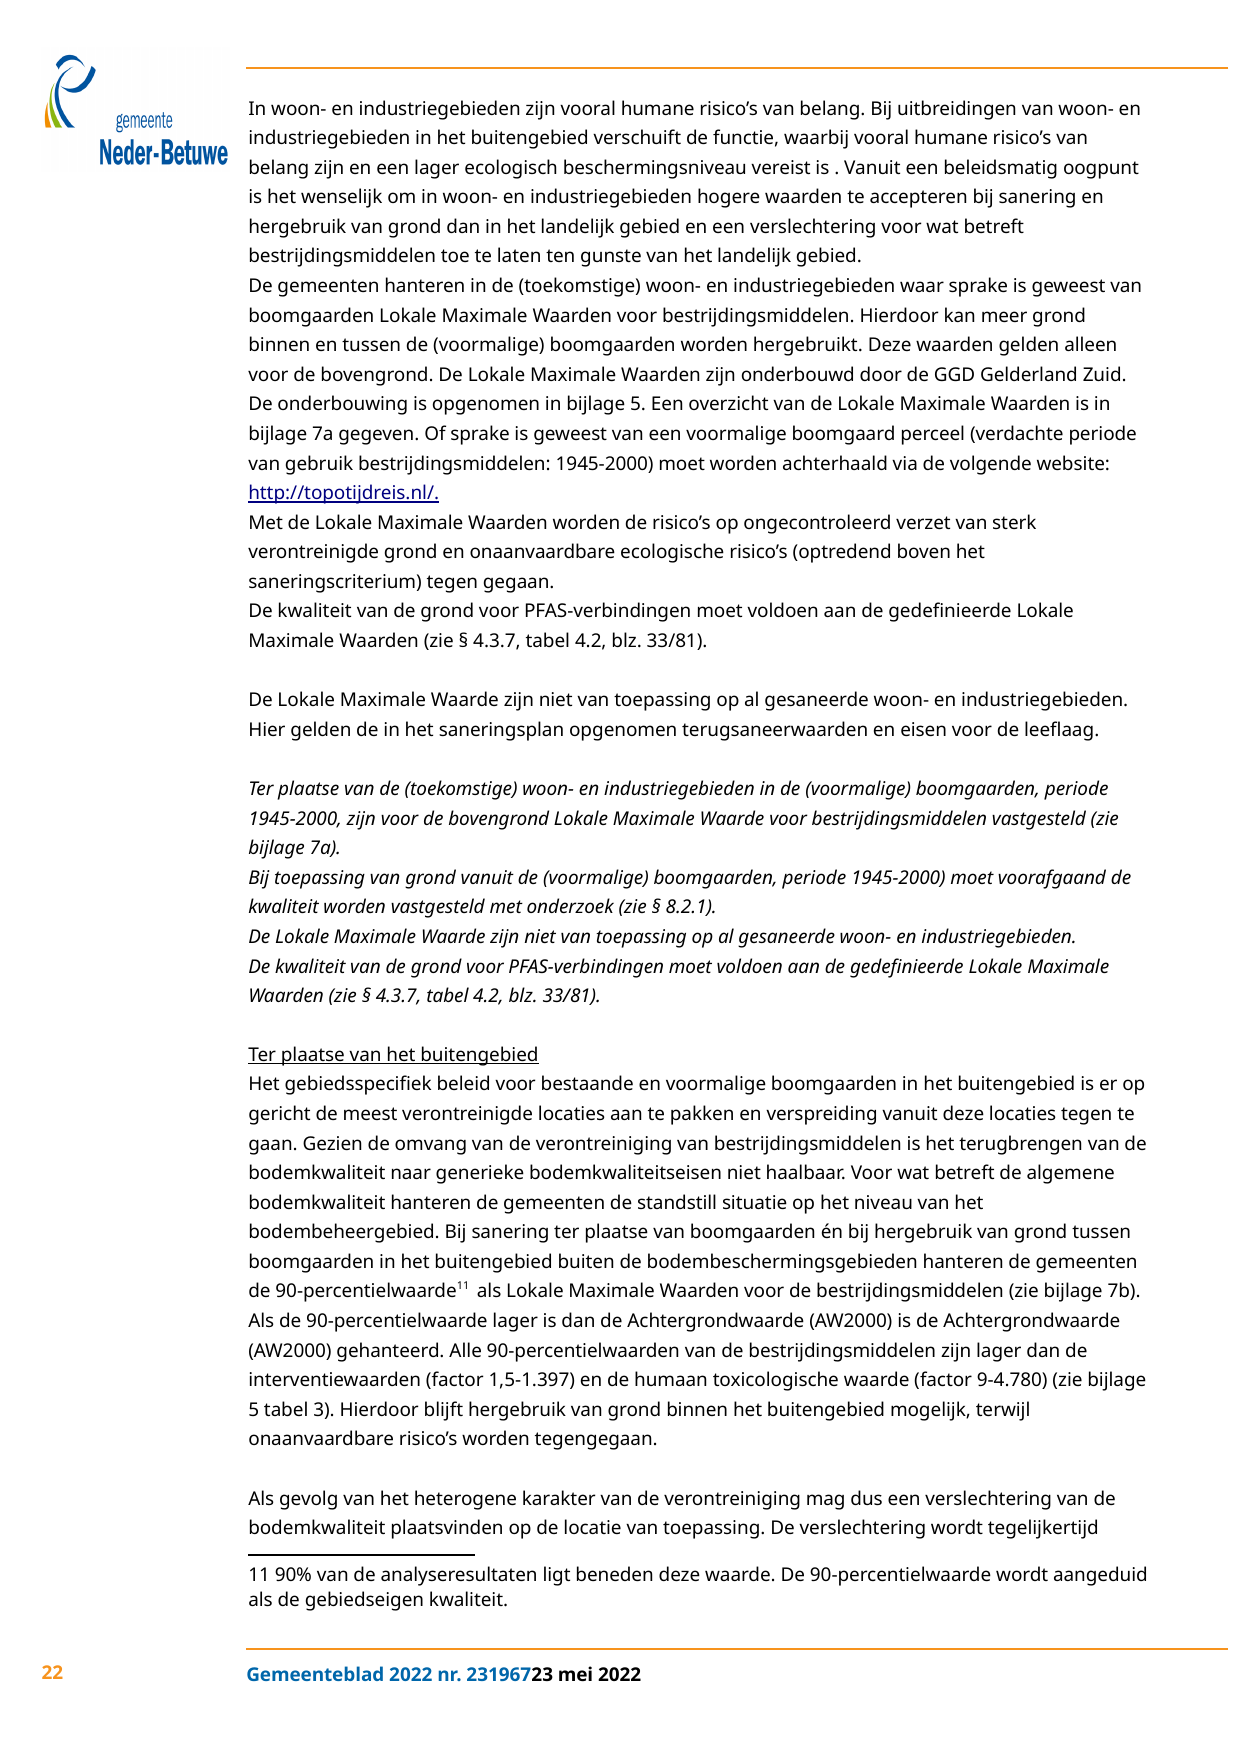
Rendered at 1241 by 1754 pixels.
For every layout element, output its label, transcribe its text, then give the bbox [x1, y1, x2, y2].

text 90% van de analyseresultaten ligt beneden deze waarde. De 90-percentielwaarde wordt aangeduid als de gebiedseigen kwaliteit. [248, 1561, 1152, 1612]
text Ter plaatse van het buitengebied [248, 1041, 1152, 1067]
text Als gevolg van het heterogene karakter van de verontreiniging mag dus een verslechtering van de bodemkwaliteit plaatsvinden op de locatie van toepassing. De verslechtering wordt tegelijkertijd [248, 1485, 1152, 1540]
picture [41, 47, 231, 172]
text De Lokale Maximale Waarde zijn niet van toepassing op al gesaneerde woon- en industriegebieden. Hier gelden de in het saneringsplan opgenomen terugsaneerwaarden en eisen voor de leeflaag. [248, 686, 1152, 742]
text De kwaliteit van de grond voor PFAS-verbindingen moet voldoen aan de gedefinieerde Lokale Maximale Waarden (zie § 4.3.7, tabel 4.2, blz. 33/81). [248, 598, 1152, 653]
table_header Ter plaatse van de (toekomstige) woon- en industriegebieden in de (voormalige) boomgaarden, periode 1945-2000, zijn voor de bovengrond Lokale Maximale Waarde voor bestrijdingsmiddelen vastgesteld (zie bijlage 7a). Bij toepassing van grond vanuit de (voormalige) boomgaarden, periode 1945-2000) moet voorafgaand de kwaliteit worden vastgesteld met onderzoek (zie § 8.2.1). De Lokale Maximale Waarde zijn niet van toepassing op al gesaneerde woon- en industriegebieden. De kwaliteit van de grond voor PFAS-verbindingen moet voldoen aan de gedefinieerde Lokale Maximale Waarden (zie § 4.3.7, tabel 4.2, blz. 33/81). [248, 775, 1152, 1008]
text In woon- en industriegebieden zijn vooral humane risico’s van belang. Bij uitbreidingen van woon- en industriegebieden in het buitengebied verschuift de functie, waarbij vooral humane risico’s van belang zijn en een lager ecologisch beschermingsniveau vereist is . Vanuit een beleidsmatig oogpunt is het wenselijk om in woon- en industriegebieden hogere waarden te accepteren bij sanering en hergebruik van grond dan in het landelijk gebied en een verslechtering voor wat betreft bestrijdingsmiddelen toe te laten ten gunste van het landelijk gebied. [248, 95, 1152, 268]
text Het gebiedsspecifiek beleid voor bestaande en voormalige boomgaarden in het buitengebied is er op gericht de meest verontreinigde locaties aan te pakken en verspreiding vanuit deze locaties tegen te gaan. Gezien de omvang van de verontreiniging van bestrijdingsmiddelen is het terugbrengen van de bodemkwaliteit naar generieke bodemkwaliteitseisen niet haalbaar. Voor wat betreft de algemene bodemkwaliteit hanteren de gemeenten de standstill situatie op het niveau van het bodembeheergebied. Bij sanering ter plaatse van boomgaarden én bij hergebruik van grond tussen boomgaarden in het buitengebied buiten de bodembeschermingsgebieden hanteren de gemeenten de 90-percentielwaarde als Lokale Maximale Waarden voor de bestrijdingsmiddelen (zie bijlage 7b). Als de 90-percentielwaarde lager is dan de Achtergrondwaarde (AW2000) is de Achtergrondwaarde (AW2000) gehanteerd. Alle 90-percentielwaarden van de bestrijdingsmiddelen zijn lager dan de interventiewaarden (factor 1,5-1.397) en de humaan toxicologische waarde (factor 9-4.780) (zie bijlage 5 tabel 3). Hierdoor blijft hergebruik van grond binnen het buitengebied mogelijk, terwijl onaanvaardbare risico’s worden tegengegaan. [248, 1071, 1152, 1451]
text De gemeenten hanteren in de (toekomstige) woon- en industriegebieden waar sprake is geweest van boomgaarden Lokale Maximale Waarden voor bestrijdingsmiddelen. Hierdoor kan meer grond binnen en tussen de (voormalige) boomgaarden worden hergebruikt. Deze waarden gelden alleen voor de bovengrond. De Lokale Maximale Waarden zijn onderbouwd door de GGD Gelderland Zuid. De onderbouwing is opgenomen in bijlage 5. Een overzicht van de Lokale Maximale Waarden is in bijlage 7a gegeven. Of sprake is geweest van een voormalige boomgaard perceel (verdachte periode van gebruik bestrijdingsmiddelen: 1945-2000) moet worden achterhaald via de volgende website: http://topotijdreis.nl/. [248, 272, 1152, 505]
text Met de Lokale Maximale Waarden worden de risico’s op ongecontroleerd verzet van sterk verontreinigde grond en onaanvaardbare ecologische risico’s (optredend boven het saneringscriterium) tegen gegaan. [248, 509, 1152, 594]
